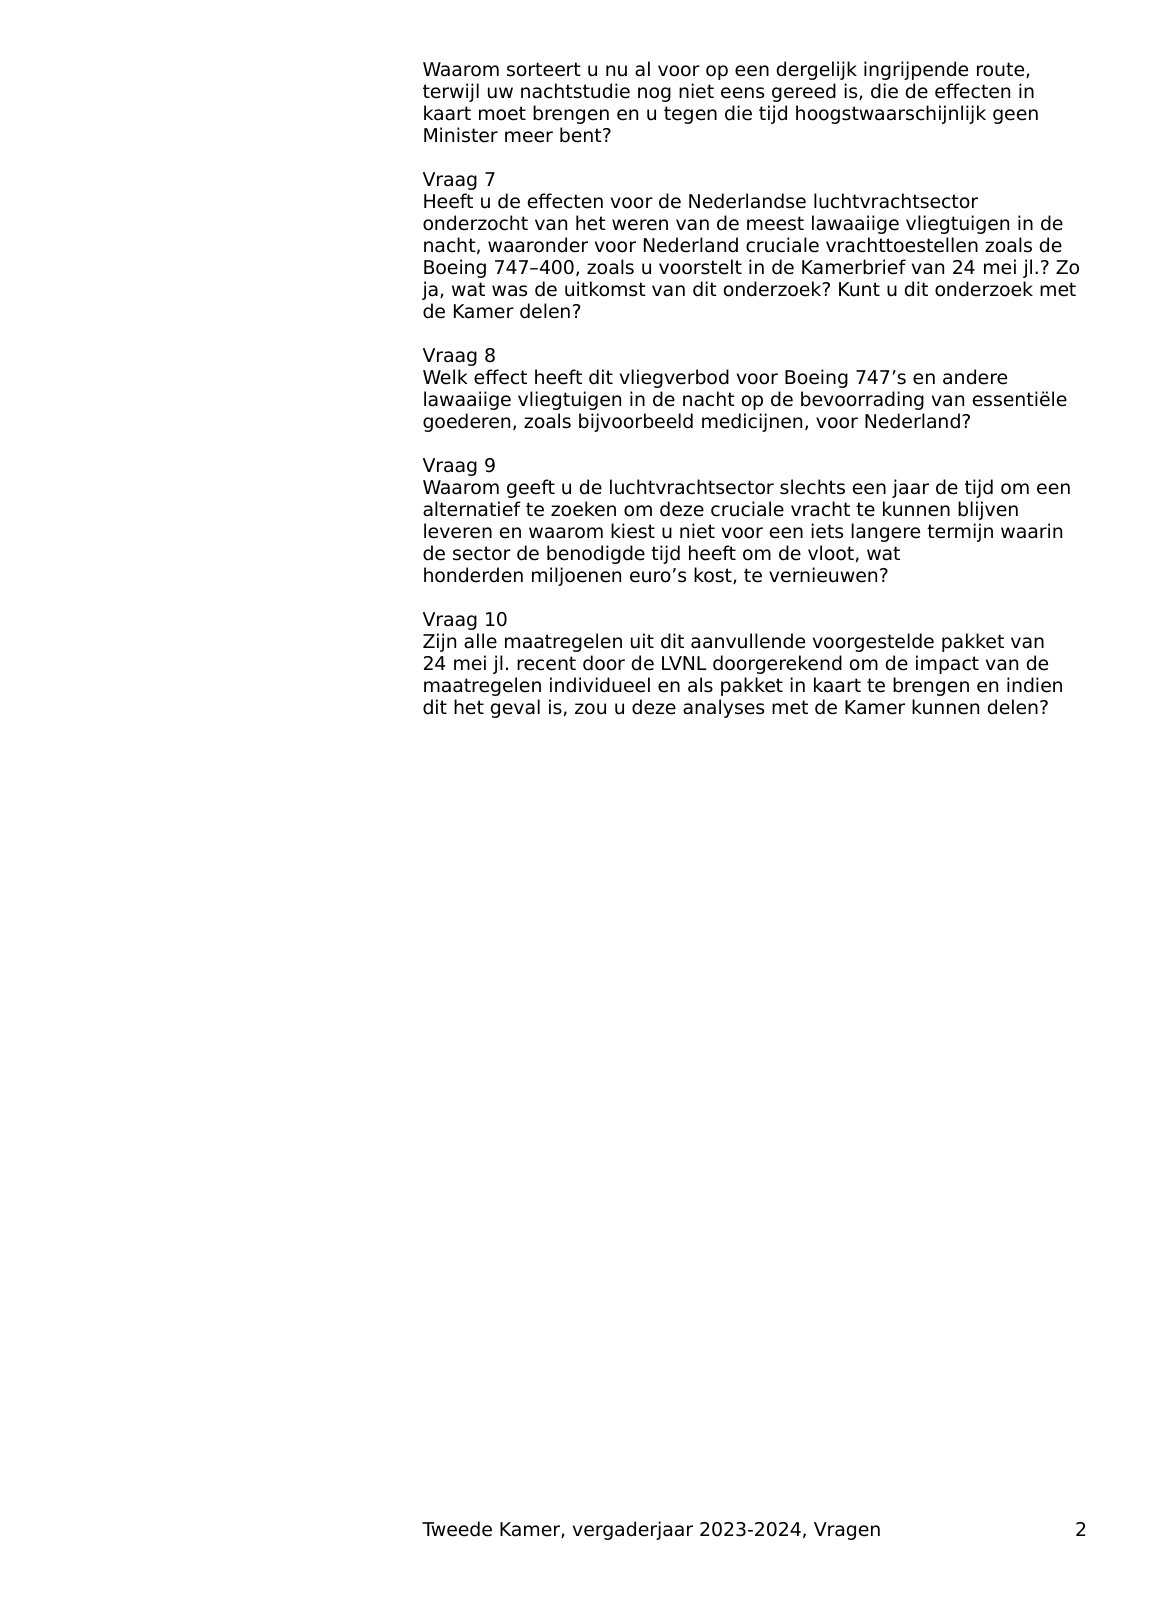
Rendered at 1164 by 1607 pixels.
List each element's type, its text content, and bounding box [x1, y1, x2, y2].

text Zijn alle maatregelen uit dit aanvullende voorgestelde pakket van 24 mei jl. recent door de LVNL doorgerekend om de impact van de maatregelen individueel en als pakket in kaart te brengen en indien dit het geval is, zou u deze analyses met de Kamer kunnen delen? [422, 631, 1087, 719]
text Vraag 8 [422, 345, 1087, 367]
text Vraag 7 [422, 169, 1087, 191]
text Vraag 9 [422, 455, 1087, 477]
text Welk effect heeft dit vliegverbod voor Boeing 747’s en andere lawaaiige vliegtuigen in de nacht op de bevoorrading van essentiële goederen, zoals bijvoorbeeld medicijnen, voor Nederland? [422, 367, 1087, 433]
text Waarom sorteert u nu al voor op een dergelijk ingrijpende route, terwijl uw nachtstudie nog niet eens gereed is, die de effecten in kaart moet brengen en u tegen die tijd hoogstwaarschijnlijk geen Minister meer bent? [422, 59, 1087, 147]
text Vraag 10 [422, 609, 1087, 631]
text Heeft u de effecten voor de Nederlandse luchtvrachtsector onderzocht van het weren van de meest lawaaiige vliegtuigen in de nacht, waaronder voor Nederland cruciale vrachttoestellen zoals de Boeing 747–400, zoals u voorstelt in de Kamerbrief van 24 mei jl.? Zo ja, wat was de uitkomst van dit onderzoek? Kunt u dit onderzoek met de Kamer delen? [422, 191, 1087, 323]
text Waarom geeft u de luchtvrachtsector slechts een jaar de tijd om een alternatief te zoeken om deze cruciale vracht te kunnen blijven leveren en waarom kiest u niet voor een iets langere termijn waarin de sector de benodigde tijd heeft om de vloot, wat honderden miljoenen euro’s kost, te vernieuwen? [422, 477, 1087, 587]
